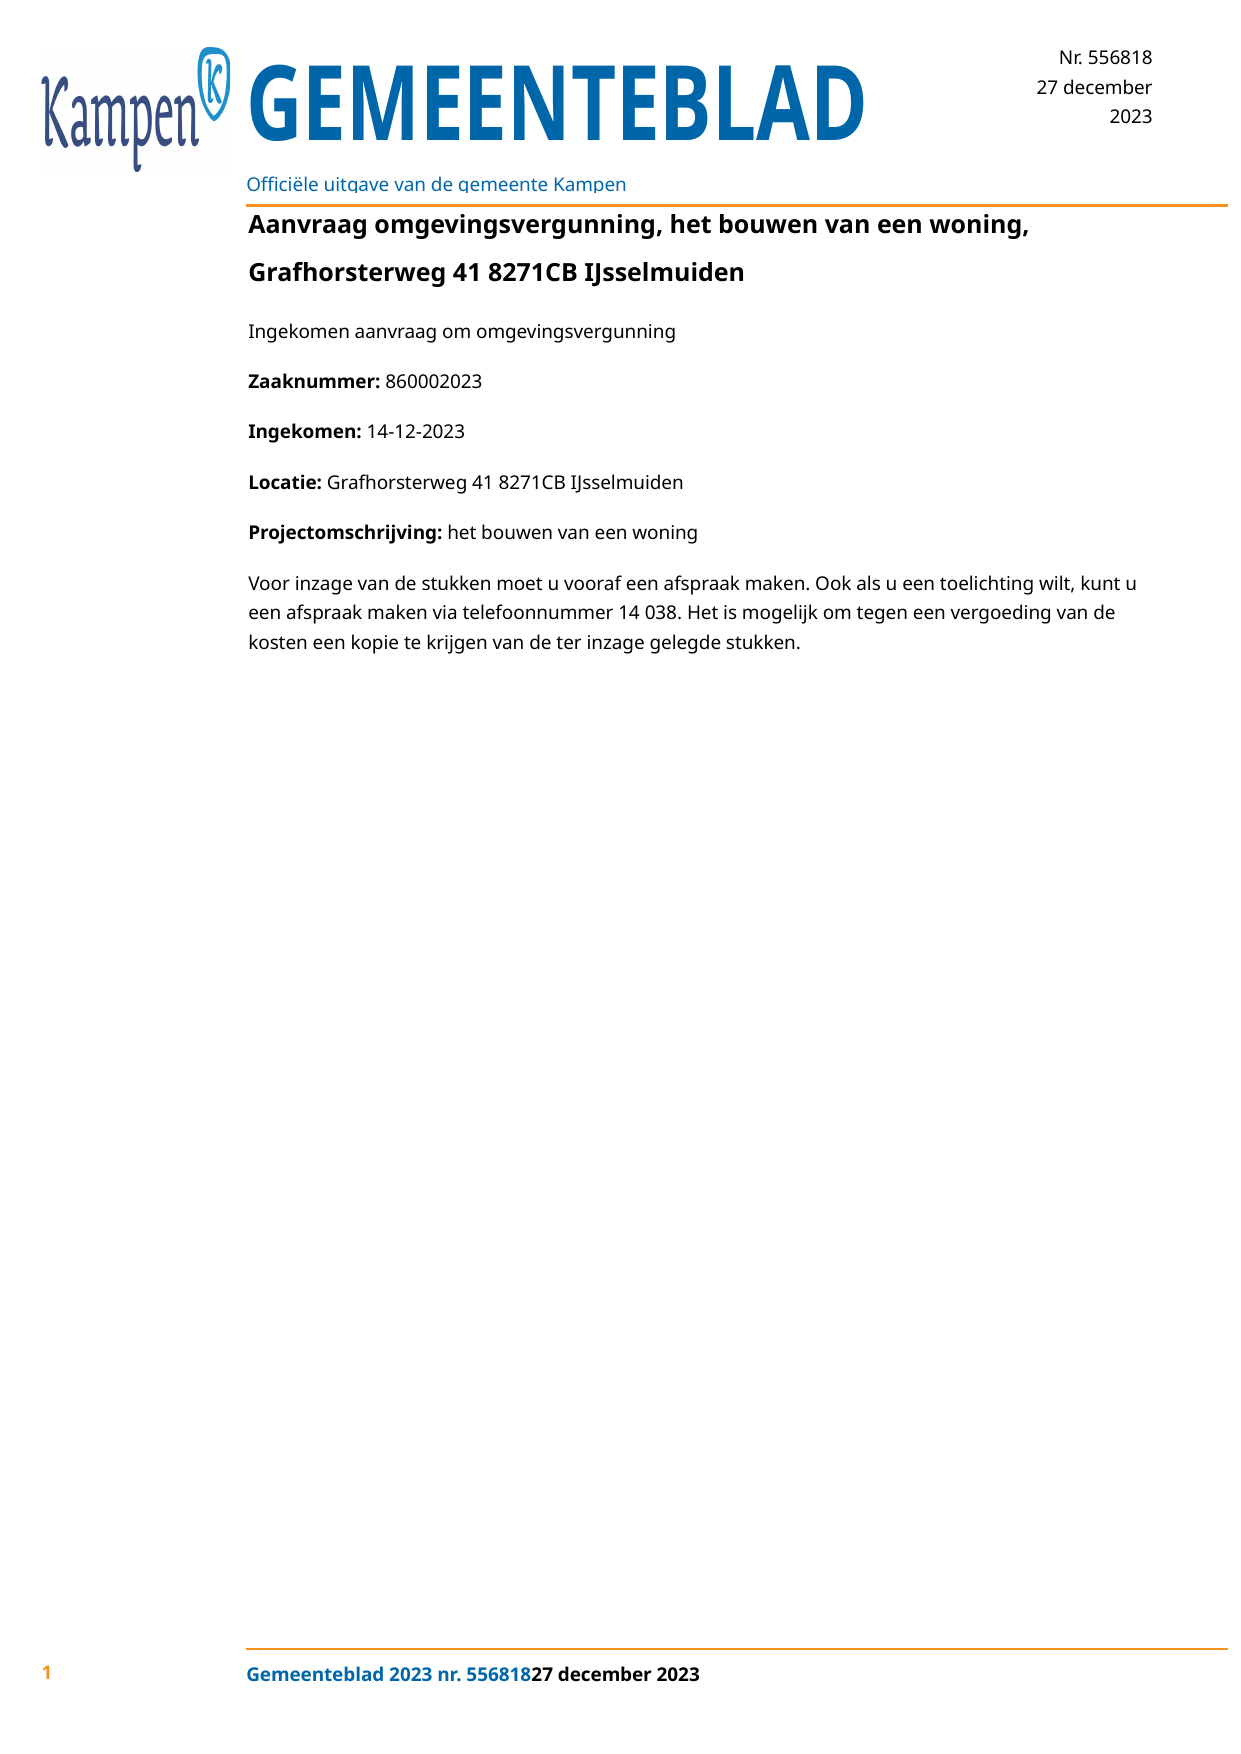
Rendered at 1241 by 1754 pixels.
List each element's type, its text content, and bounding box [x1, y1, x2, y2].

text Ingekomen: 14-12-2023 [248, 419, 1152, 444]
text Zaaknummer: 860002023 [248, 368, 1152, 394]
text Locatie: Grafhorsterweg 41 8271CB IJsselmuiden [248, 469, 1152, 495]
picture [41, 47, 231, 172]
text Projectomschrijving: het bouwen van een woning [248, 519, 1152, 545]
text Voor inzage van de stukken moet u vooraf een afspraak maken. Ook als u een toelichting wilt, kunt u een afspraak maken via telefoonnummer 14 038. Het is mogelijk om tegen een vergoeding van de kosten een kopie te krijgen van de ter inzage gelegde stukken. [248, 570, 1152, 655]
text Aanvraag omgevingsvergunning, het bouwen van een woning, Grafhorsterweg 41 8271CB IJsselmuiden [248, 207, 1152, 288]
text Ingekomen aanvraag om omgevingsvergunning [248, 318, 1152, 344]
